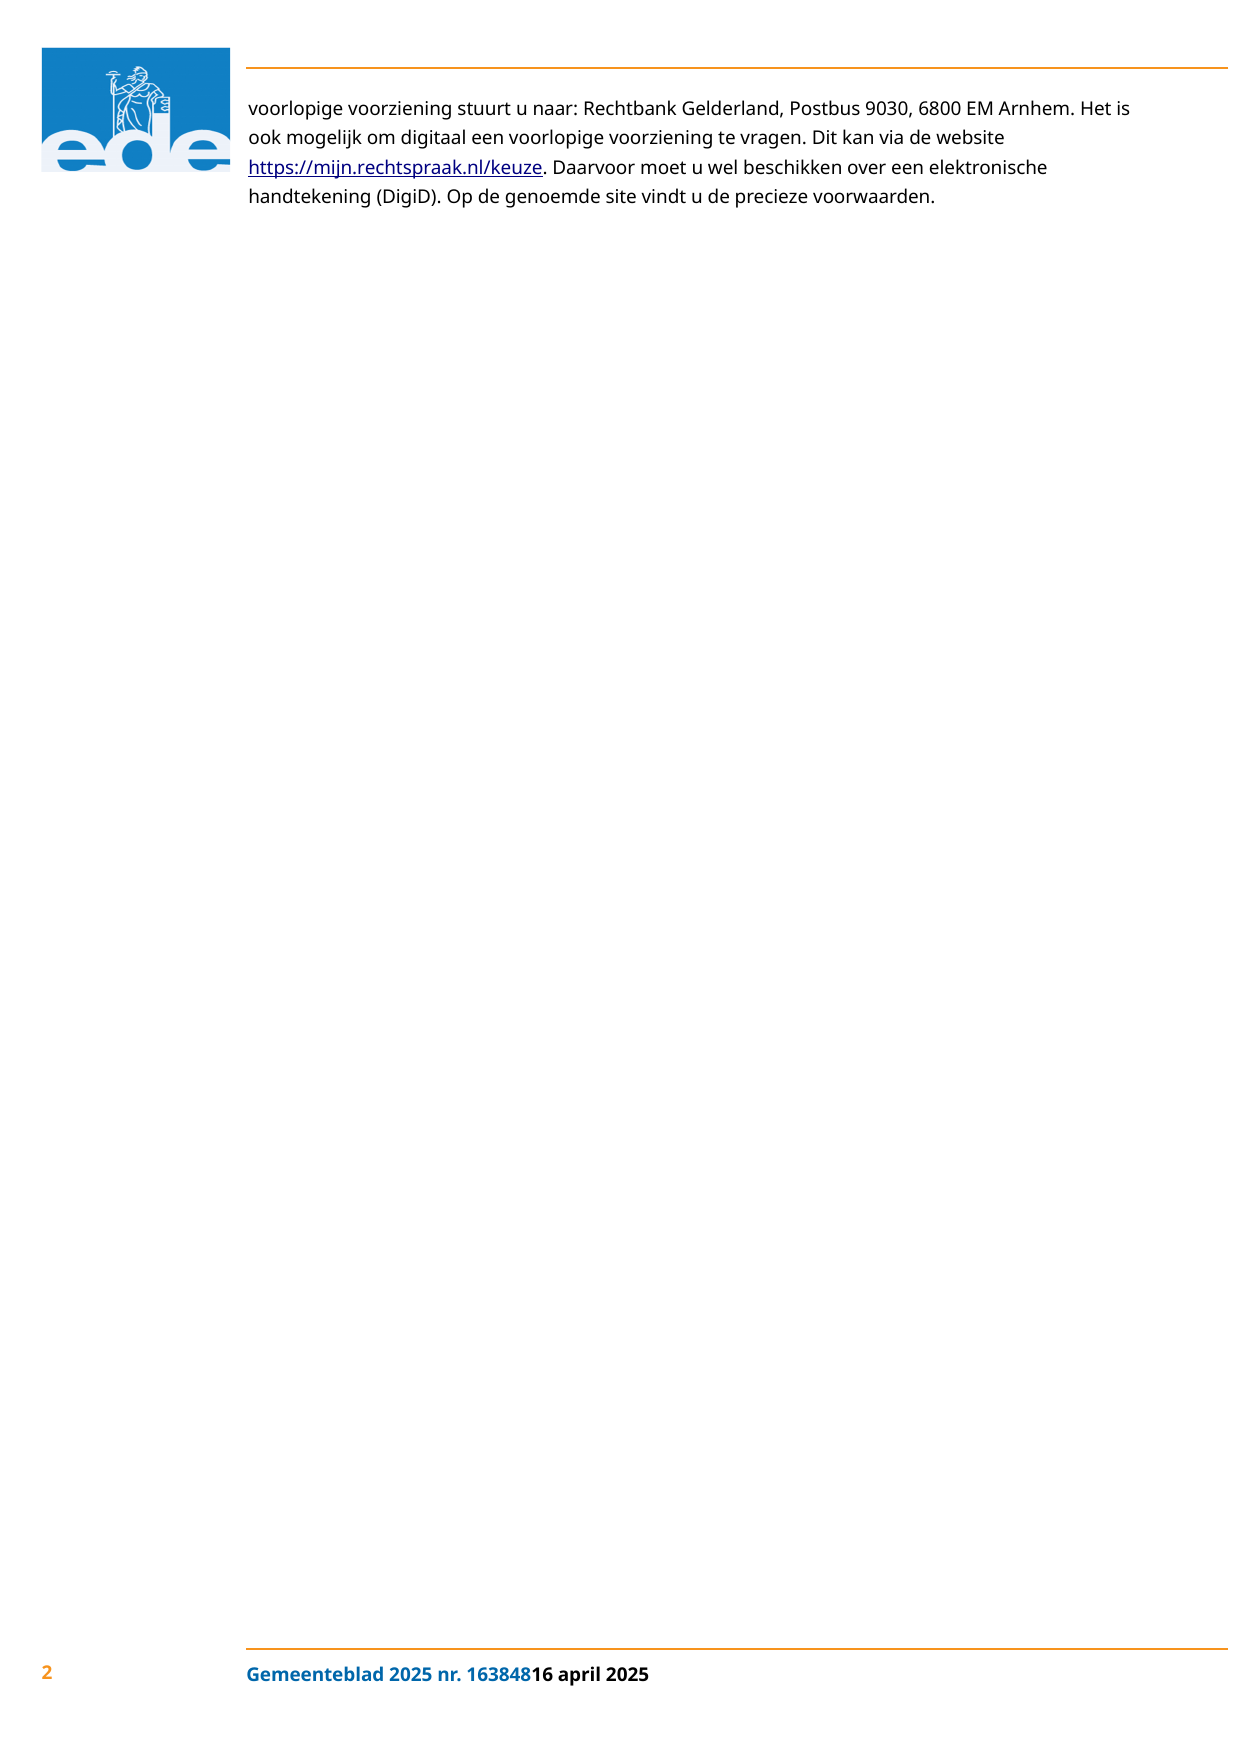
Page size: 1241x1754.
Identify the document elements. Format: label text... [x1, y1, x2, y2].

picture [41, 47, 231, 172]
text voorlopige voorziening stuurt u naar: Rechtbank Gelderland, Postbus 9030, 6800 EM Arnhem. Het is ook mogelijk om digitaal een voorlopige voorziening te vragen. Dit kan via de website https://mijn.rechtspraak.nl/keuze. Daarvoor moet u wel beschikken over een elektronische handtekening (DigiD). Op de genoemde site vindt u de precieze voorwaarden. [248, 95, 1152, 209]
